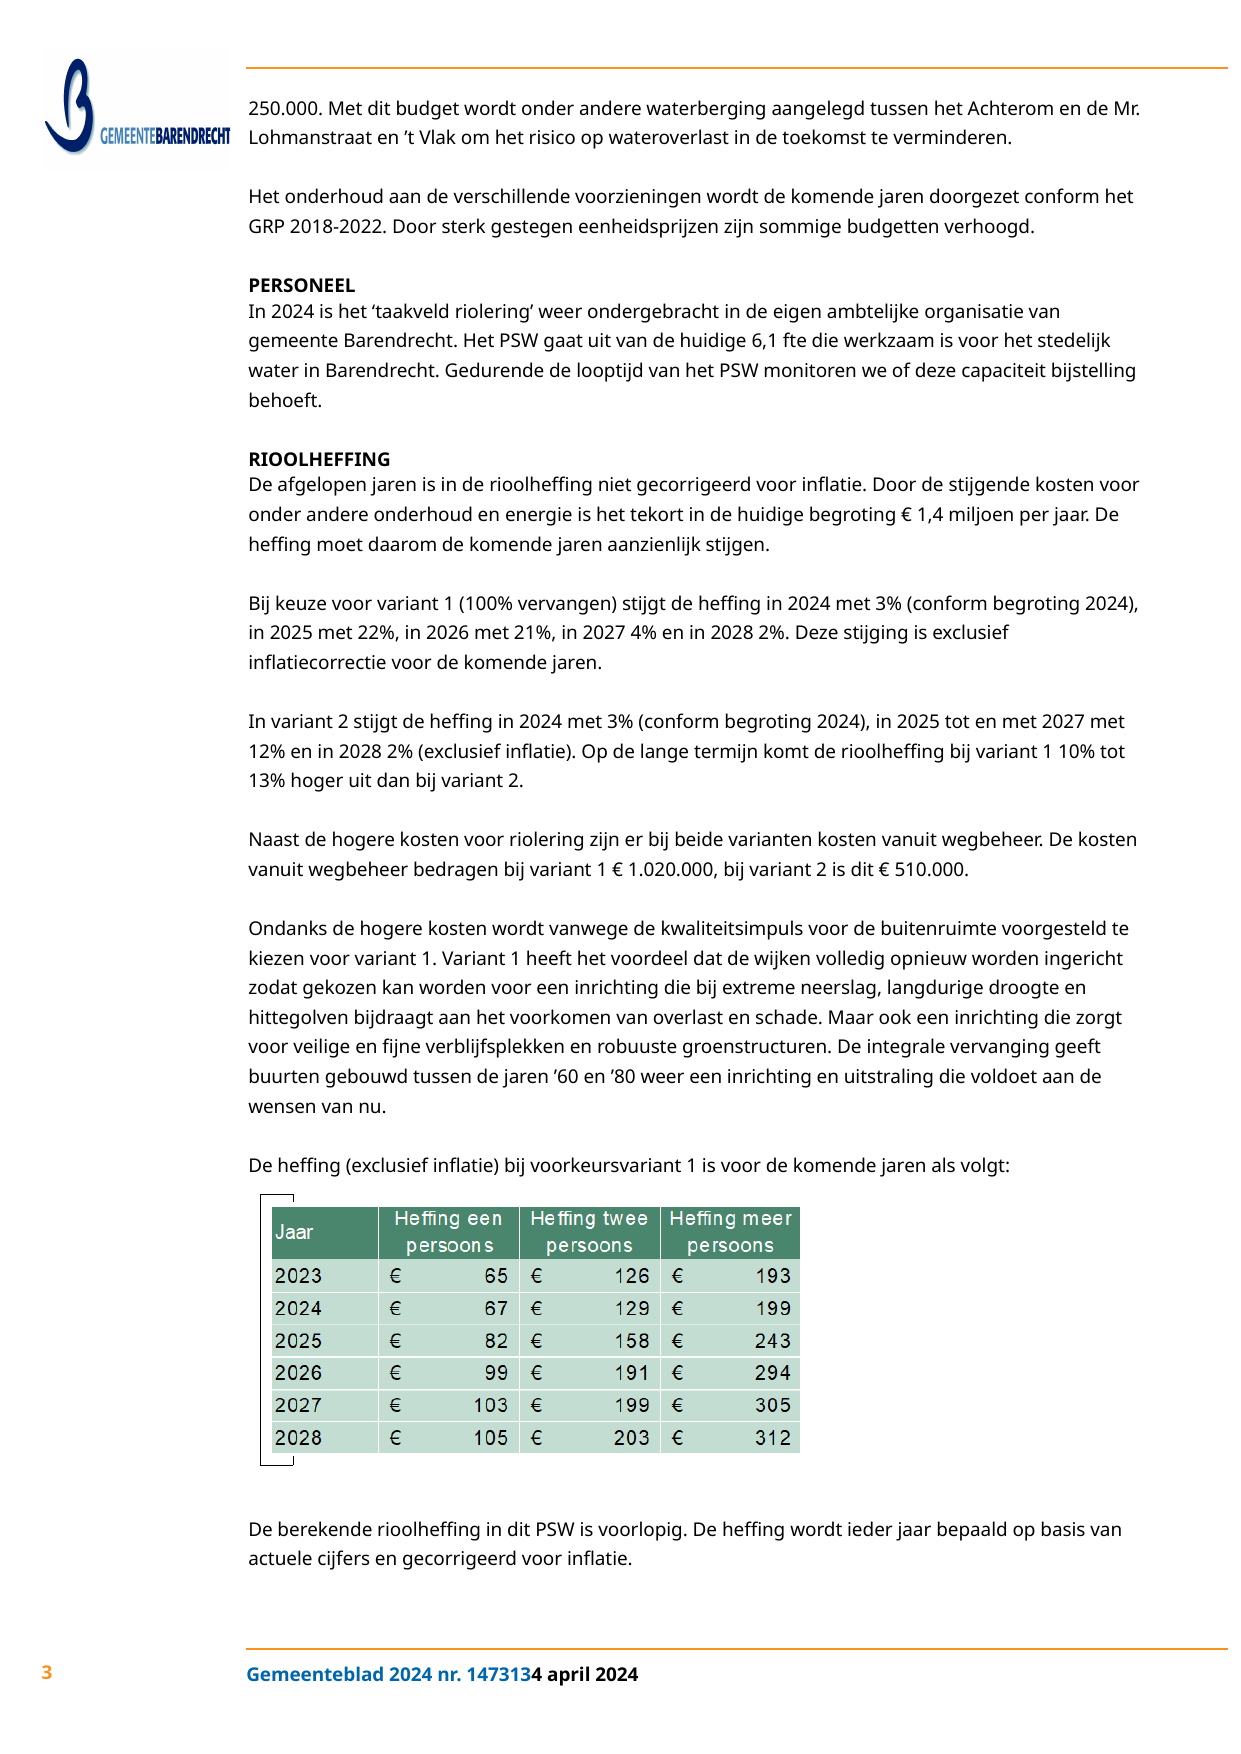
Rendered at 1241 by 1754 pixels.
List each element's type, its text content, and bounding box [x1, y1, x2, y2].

text Naast de hogere kosten voor riolering zijn er bij beide varianten kosten vanuit wegbeheer. De kosten vanuit wegbeheer bedragen bij variant 1 € 1.020.000, bij variant 2 is dit € 510.000. [248, 827, 1152, 882]
text PERSONEEL [248, 272, 1152, 298]
text De heffing (exclusief inflatie) bij voorkeursvariant 1 is voor de komende jaren als volgt: [248, 1152, 1152, 1178]
picture [41, 47, 231, 172]
text Ondanks de hogere kosten wordt vanwege de kwaliteitsimpuls voor de buitenruimte voorgesteld te kiezen voor variant 1. Variant 1 heeft het voordeel dat de wijken volledig opnieuw worden ingericht zodat gekozen kan worden voor een inrichting die bij extreme neerslag, langdurige droogte en hittegolven bijdraagt aan het voorkomen van overlast en schade. Maar ook een inrichting die zorgt voor veilige en fijne verblijfsplekken en robuuste groenstructuren. De integrale vervanging geeft buurten gebouwd tussen de jaren ’60 en ’80 weer een inrichting en uitstraling die voldoet aan de wensen van nu. [248, 915, 1152, 1119]
text RIOOLHEFFING [248, 446, 1152, 472]
text In 2024 is het ‘taakveld riolering’ weer ondergebracht in de eigen ambtelijke organisatie van gemeente Barendrecht. Het PSW gaat uit van de huidige 6,1 fte die werkzaam is voor het stedelijk water in Barendrecht. Gedurende de looptijd van het PSW monitoren we of deze capaciteit bijstelling behoeft. [248, 298, 1152, 412]
text In variant 2 stijgt de heffing in 2024 met 3% (conform begroting 2024), in 2025 tot en met 2027 met 12% en in 2028 2% (exclusief inflatie). Op de lange termijn komt de rioolheffing bij variant 1 10% tot 13% hoger uit dan bij variant 2. [248, 708, 1152, 793]
text Bij keuze voor variant 1 (100% vervangen) stijgt de heffing in 2024 met 3% (conform begroting 2024), in 2025 met 22%, in 2026 met 21%, in 2027 4% en in 2028 2%. Deze stijging is exclusief inflatiecorrectie voor de komende jaren. [248, 590, 1152, 675]
picture [268, 1202, 801, 1456]
text De afgelopen jaren is in de rioolheffing niet gecorrigeerd voor inflatie. Door de stijgende kosten voor onder andere onderhoud en energie is het tekort in de huidige begroting € 1,4 miljoen per jaar. De heffing moet daarom de komende jaren aanzienlijk stijgen. [248, 472, 1152, 557]
text De berekende rioolheffing in dit PSW is voorlopig. De heffing wordt ieder jaar bepaald op basis van actuele cijfers en gecorrigeerd voor inflatie. [248, 1516, 1152, 1571]
text Het onderhoud aan de verschillende voorzieningen wordt de komende jaren doorgezet conform het GRP 2018-2022. Door sterk gestegen eenheidsprijzen zijn sommige budgetten verhoogd. [248, 183, 1152, 239]
text 250.000. Met dit budget wordt onder andere waterberging aangelegd tussen het Achterom en de Mr. Lohmanstraat en ’t Vlak om het risico op wateroverlast in de toekomst te verminderen. [248, 95, 1152, 150]
